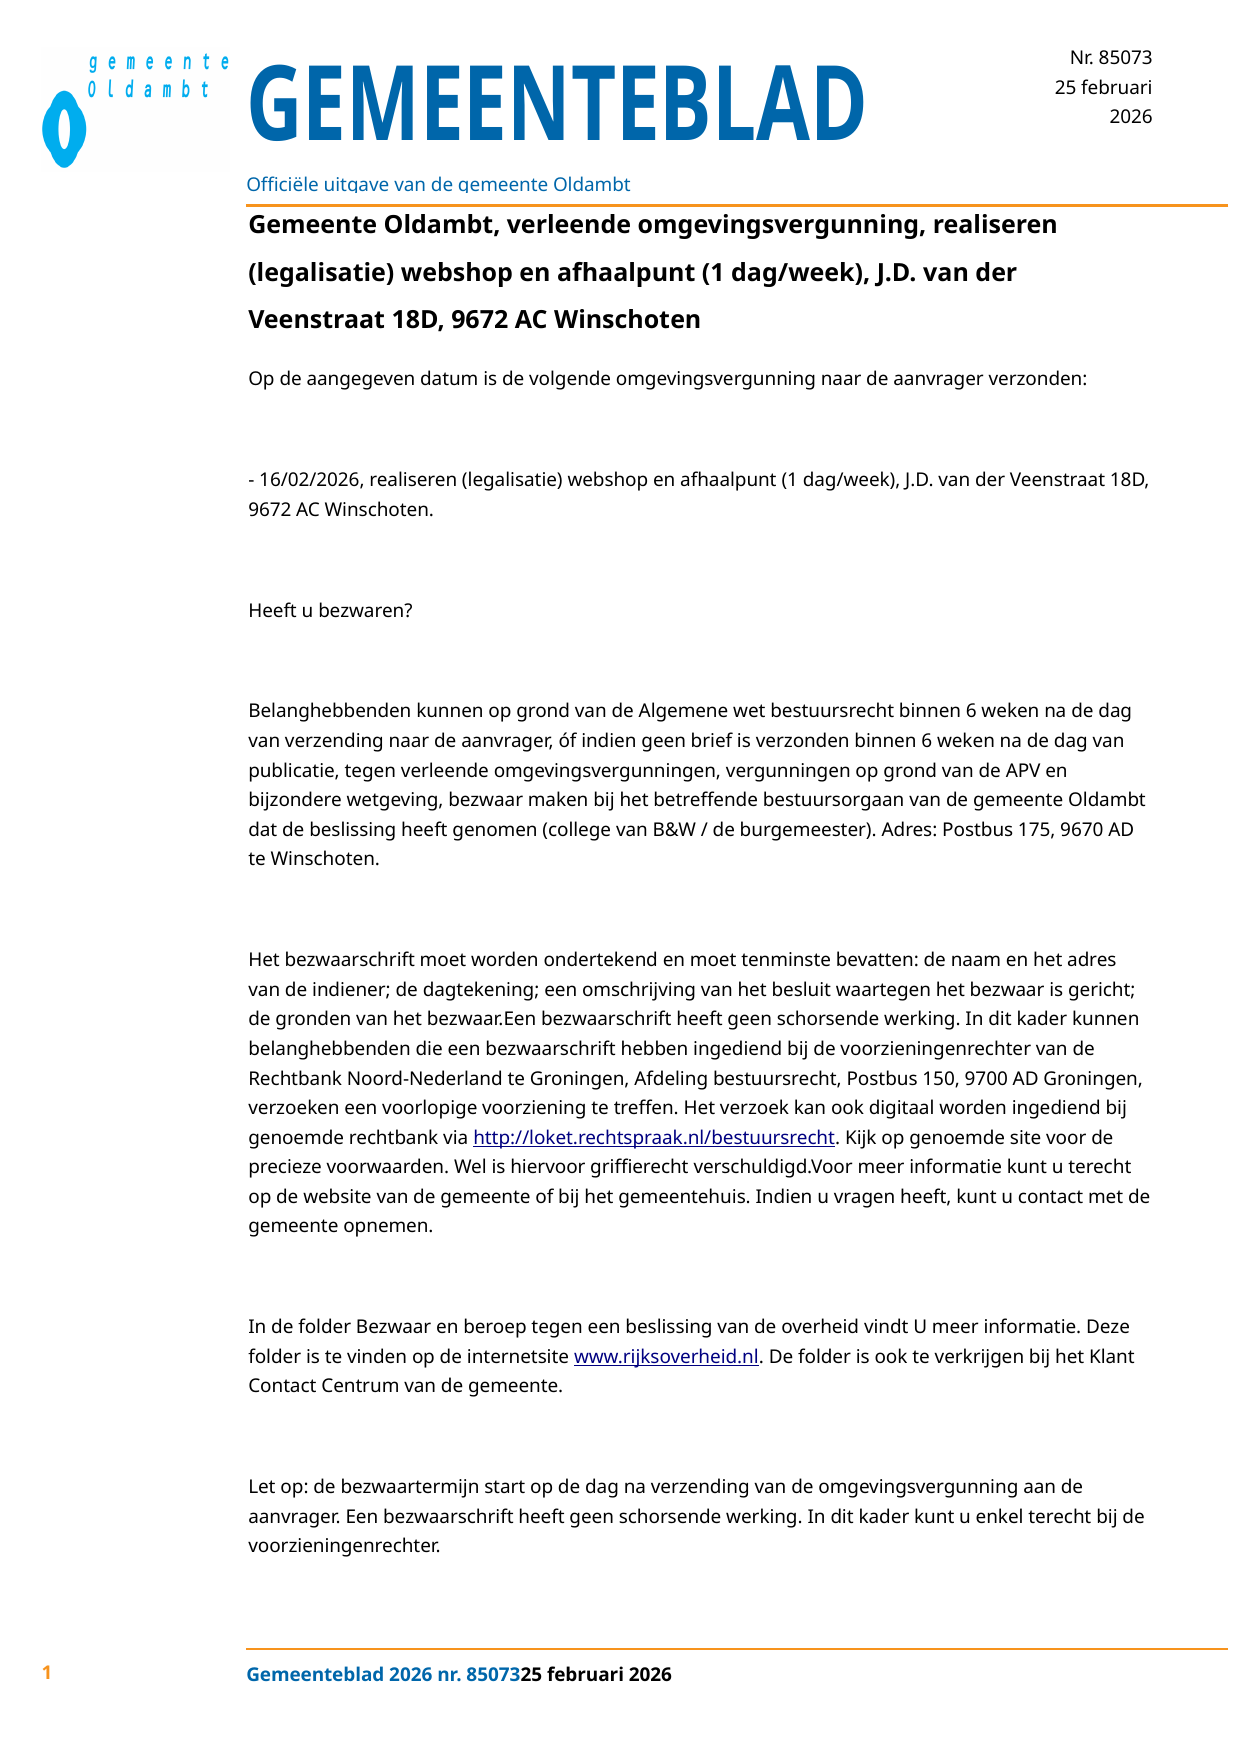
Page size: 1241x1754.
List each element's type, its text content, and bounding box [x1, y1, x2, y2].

text In de folder Bezwaar en beroep tegen een beslissing van de overheid vindt U meer informatie. Deze folder is te vinden op de internetsite www.rijksoverheid.nl. De folder is ook te verkrijgen bij het Klant Contact Centrum van de gemeente. [248, 1313, 1152, 1398]
text Gemeente Oldambt, verleende omgevingsvergunning, realiseren (legalisatie) webshop en afhaalpunt (1 dag/week), J.D. van der Veenstraat 18D, 9672 AC Winschoten [248, 207, 1152, 336]
text Belanghebbenden kunnen op grond van de Algemene wet bestuursrecht binnen 6 weken na de dag van verzending naar de aanvrager, óf indien geen brief is verzonden binnen 6 weken na de dag van publicatie, tegen verleende omgevingsvergunningen, vergunningen op grond van de APV en bijzondere wetgeving, bezwaar maken bij het betreffende bestuursorgaan van de gemeente Oldambt dat de beslissing heeft genomen (college van B&W / de burgemeester). Adres: Postbus 175, 9670 AD te Winschoten. [248, 698, 1152, 871]
text - 16/02/2026, realiseren (legalisatie) webshop en afhaalpunt (1 dag/week), J.D. van der Veenstraat 18D, 9672 AC Winschoten. [248, 466, 1152, 522]
text Heeft u bezwaren? [248, 597, 1152, 622]
picture [41, 47, 231, 172]
text Het bezwaarschrift moet worden ondertekend en moet tenminste bevatten: de naam en het adres van de indiener; de dagtekening; een omschrijving van het besluit waartegen het bezwaar is gericht; de gronden van het bezwaar.Een bezwaarschrift heeft geen schorsende werking. In dit kader kunnen belanghebbenden die een bezwaarschrift hebben ingediend bij de voorzieningenrechter van de Rechtbank Noord-Nederland te Groningen, Afdeling bestuursrecht, Postbus 150, 9700 AD Groningen, verzoeken een voorlopige voorziening te treffen. Het verzoek kan ook digitaal worden ingediend bij genoemde rechtbank via http://loket.rechtspraak.nl/bestuursrecht. Kijk op genoemde site voor de precieze voorwaarden. Wel is hiervoor griffierecht verschuldigd.Voor meer informatie kunt u terecht op de website van de gemeente of bij het gemeentehuis. Indien u vragen heeft, kunt u contact met de gemeente opnemen. [248, 946, 1152, 1238]
text Let op: de bezwaartermijn start op de dag na verzending van de omgevingsvergunning aan de aanvrager. Een bezwaarschrift heeft geen schorsende werking. In dit kader kunt u enkel terecht bij de voorzieningenrechter. [248, 1473, 1152, 1558]
text Op de aangegeven datum is de volgende omgevingsvergunning naar de aanvrager verzonden: [248, 366, 1152, 391]
